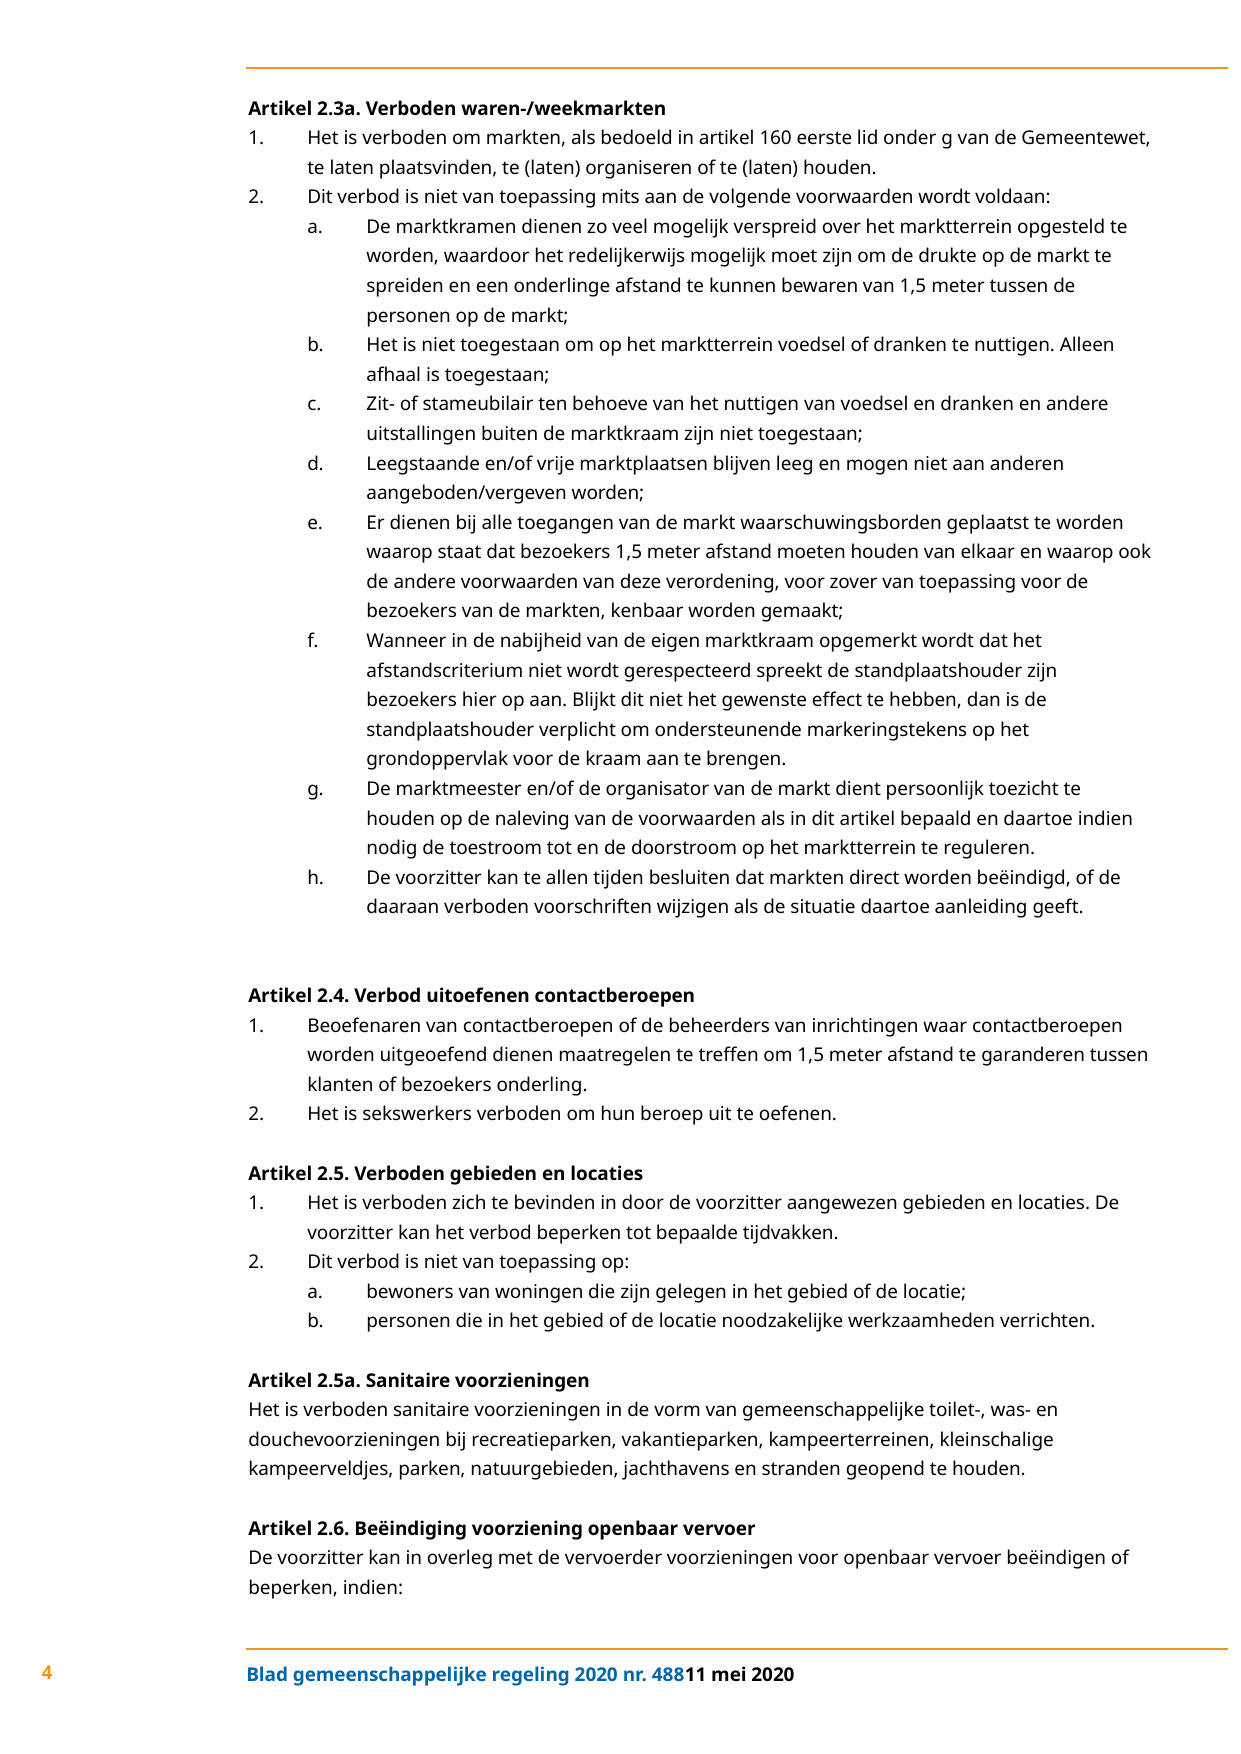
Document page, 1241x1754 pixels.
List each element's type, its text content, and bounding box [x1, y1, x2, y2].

list Het is verboden zich te bevinden in door de voorzitter aangewezen gebieden en locaties. De voorzitter kan het verbod beperken tot bepaalde tijdvakken. [248, 1189, 1152, 1245]
list Dit verbod is niet van toepassing mits aan de volgende voorwaarden wordt voldaan: [248, 183, 1152, 209]
list bewoners van woningen die zijn gelegen in het gebied of de locatie; [307, 1278, 1152, 1304]
list Leegstaande en/of vrije marktplaatsen blijven leeg en mogen niet aan anderen aangeboden/vergeven worden; [307, 450, 1152, 505]
list Het is niet toegestaan om op het marktterrein voedsel of dranken te nuttigen. Alleen afhaal is toegestaan; [307, 331, 1152, 387]
list Zit- of stameubilair ten behoeve van het nuttigen van voedsel en dranken en andere uitstallingen buiten de marktkraam zijn niet toegestaan; [307, 391, 1152, 446]
list De marktmeester en/of de organisator van de markt dient persoonlijk toezicht te houden op de naleving van de voorwaarden als in dit artikel bepaald en daartoe indien nodig de toestroom tot en de doorstroom op het marktterrein te reguleren. [307, 775, 1152, 860]
list De marktkramen dienen zo veel mogelijk verspreid over het marktterrein opgesteld te worden, waardoor het redelijkerwijs mogelijk moet zijn om de drukte op de markt te spreiden en een onderlinge afstand te kunnen bewaren van 1,5 meter tussen de personen op de markt; [307, 213, 1152, 328]
list Wanneer in de nabijheid van de eigen marktkraam opgemerkt wordt dat het afstandscriterium niet wordt gerespecteerd spreekt de standplaatshouder zijn bezoekers hier op aan. Blijkt dit niet het gewenste effect te hebben, dan is de standplaatshouder verplicht om ondersteunende markeringstekens op het grondoppervlak voor de kraam aan te brengen. [307, 627, 1152, 771]
list Er dienen bij alle toegangen van de markt waarschuwingsborden geplaatst te worden waarop staat dat bezoekers 1,5 meter afstand moeten houden van elkaar en waarop ook de andere voorwaarden van deze verordening, voor zover van toepassing voor de bezoekers van de markten, kenbaar worden gemaakt; [307, 509, 1152, 623]
text Artikel 2.5a. Sanitaire voorzieningen [248, 1367, 1152, 1393]
picture [41, 47, 231, 172]
list De voorzitter kan te allen tijden besluiten dat markten direct worden beëindigd, of de daaraan verboden voorschriften wijzigen als de situatie daartoe aanleiding geeft. [307, 864, 1152, 919]
list Het is verboden om markten, als bedoeld in artikel 160 eerste lid onder g van de Gemeentewet, te laten plaatsvinden, te (laten) organiseren of te (laten) houden. [248, 124, 1152, 180]
text Het is verboden sanitaire voorzieningen in de vorm van gemeenschappelijke toilet-, was- en douchevoorzieningen bij recreatieparken, vakantieparken, kampeerterreinen, kleinschalige kampeerveldjes, parken, natuurgebieden, jachthavens en stranden geopend te houden. [248, 1396, 1152, 1481]
list Dit verbod is niet van toepassing op: [248, 1248, 1152, 1274]
list personen die in het gebied of de locatie noodzakelijke werkzaamheden verrichten. [307, 1308, 1152, 1333]
text Artikel 2.6. Beëindiging voorziening openbaar vervoer [248, 1515, 1152, 1541]
list Beoefenaren van contactberoepen of de beheerders van inrichtingen waar contactberoepen worden uitgeoefend dienen maatregelen te treffen om 1,5 meter afstand te garanderen tussen klanten of bezoekers onderling. [248, 1012, 1152, 1097]
text De voorzitter kan in overleg met de vervoerder voorzieningen voor openbaar vervoer beëindigen of beperken, indien: [248, 1544, 1152, 1600]
text Artikel 2.3a. Verboden waren-/weekmarkten [248, 95, 1152, 121]
text Artikel 2.4. Verbod uitoefenen contactberoepen [248, 982, 1152, 1008]
list Het is sekswerkers verboden om hun beroep uit te oefenen. [248, 1101, 1152, 1126]
text Artikel 2.5. Verboden gebieden en locaties [248, 1160, 1152, 1186]
